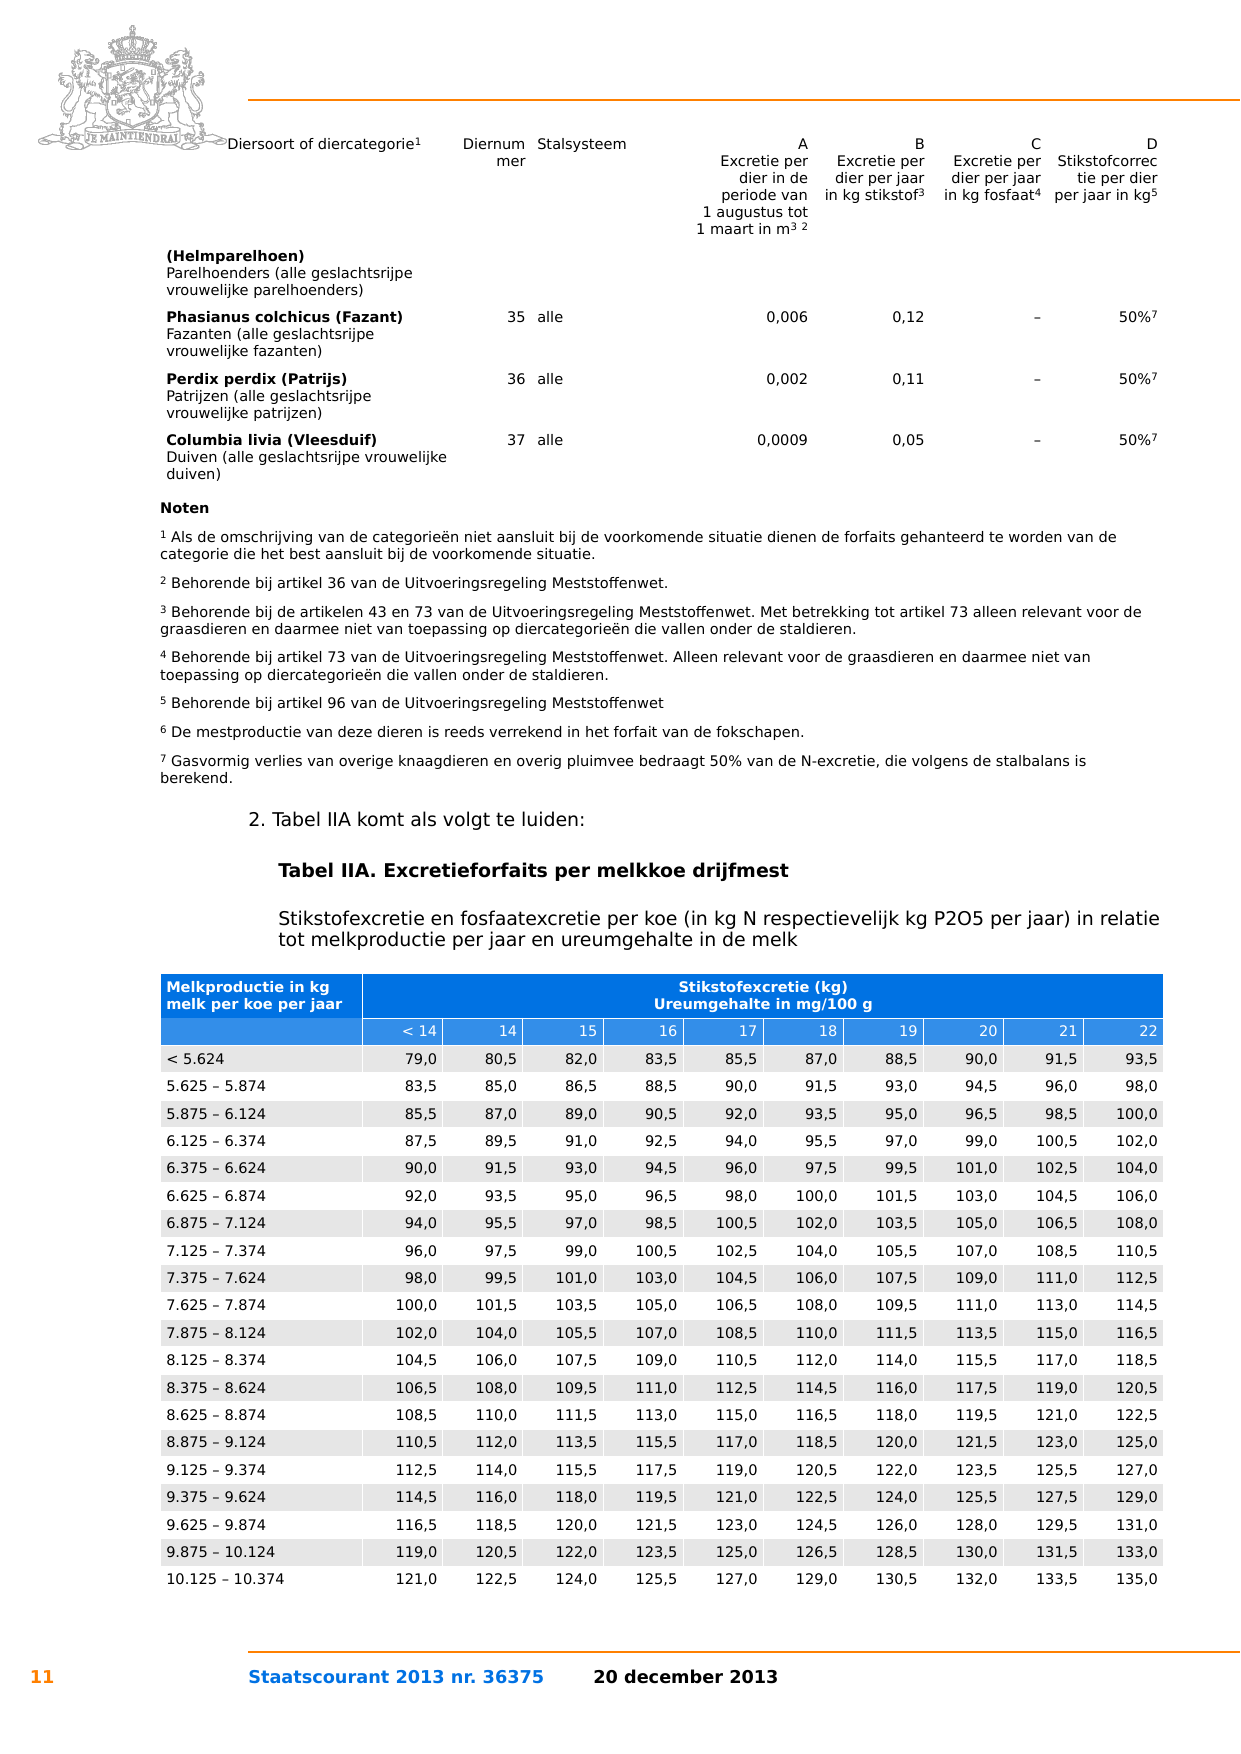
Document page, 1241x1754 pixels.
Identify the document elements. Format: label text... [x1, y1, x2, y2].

table_cell 104,0 [443, 1320, 522, 1346]
table_cell 93,0 [523, 1156, 603, 1182]
table_cell 93,5 [443, 1183, 522, 1209]
table_cell 115,0 [684, 1402, 763, 1428]
table_cell 8.125 – 8.374 [161, 1348, 362, 1374]
table_cell 121,0 [684, 1484, 763, 1511]
table_cell 87,0 [764, 1046, 843, 1072]
table_cell 35 [454, 305, 531, 365]
table_cell 111,5 [523, 1402, 603, 1428]
table_cell 85,0 [443, 1074, 522, 1100]
table_cell 135,0 [1084, 1567, 1163, 1593]
table_cell 90,0 [924, 1046, 1003, 1072]
table_cell 92,5 [604, 1128, 683, 1154]
table_cell 120,0 [523, 1512, 603, 1538]
table_cell 101,5 [443, 1293, 522, 1319]
table_cell [687, 243, 813, 303]
table_cell 133,0 [1084, 1539, 1163, 1566]
table_cell 111,0 [604, 1375, 683, 1401]
table_cell 124,0 [844, 1484, 923, 1511]
table_cell 102,0 [764, 1210, 843, 1237]
table_cell 93,0 [844, 1074, 923, 1100]
table_cell 103,5 [844, 1210, 923, 1237]
table_cell 0,12 [814, 305, 930, 365]
table_cell 101,0 [924, 1156, 1003, 1182]
table_cell 115,5 [604, 1430, 683, 1456]
table_cell 119,0 [684, 1457, 763, 1483]
table_cell 50%7 [1047, 366, 1163, 426]
table_cell 6.625 – 6.874 [161, 1183, 362, 1209]
table_cell 107,0 [924, 1238, 1003, 1264]
table_cell 123,5 [604, 1539, 683, 1566]
table_cell 123,0 [1004, 1430, 1083, 1456]
table_cell 120,5 [764, 1457, 843, 1483]
table_cell 97,5 [443, 1238, 522, 1264]
table_cell 94,0 [363, 1210, 442, 1237]
table_cell 104,0 [1084, 1156, 1163, 1182]
table_cell – [931, 305, 1046, 365]
table_cell 126,5 [764, 1539, 843, 1566]
table_cell 6.125 – 6.374 [161, 1128, 362, 1154]
table_cell 9.875 – 10.124 [161, 1539, 362, 1566]
table_cell 91,0 [523, 1128, 603, 1154]
table_cell 6.875 – 7.124 [161, 1210, 362, 1237]
table_cell Columbia livia (Vleesduif) Duiven (alle geslachtsrijpe vrouwelijke duiven) [161, 427, 453, 488]
table_cell 100,5 [604, 1238, 683, 1264]
table_cell 108,0 [1084, 1210, 1163, 1237]
table_cell 96,0 [363, 1238, 442, 1264]
table_cell 122,5 [1084, 1402, 1163, 1428]
table_cell 129,5 [1004, 1512, 1083, 1538]
table_cell 20 [924, 1019, 1003, 1045]
table_cell 114,5 [764, 1375, 843, 1401]
table_cell 114,5 [363, 1484, 442, 1511]
table_cell 111,0 [1004, 1265, 1083, 1292]
table_header A Excretie per dier in de periode van 1 augustus tot 1 maart in m3 2 [687, 131, 813, 242]
table_cell 109,5 [844, 1293, 923, 1319]
table_cell 122,0 [523, 1539, 603, 1566]
table_cell 100,0 [363, 1293, 442, 1319]
table_cell 99,0 [523, 1238, 603, 1264]
table_cell 116,5 [764, 1402, 843, 1428]
table_cell 36 [454, 366, 531, 426]
table_cell 91,5 [1004, 1046, 1083, 1072]
table_cell 108,0 [443, 1375, 522, 1401]
table_cell 122,0 [844, 1457, 923, 1483]
table_cell 131,0 [1084, 1512, 1163, 1538]
table_cell 88,5 [844, 1046, 923, 1072]
table_cell 91,5 [443, 1156, 522, 1182]
table_cell 118,5 [443, 1512, 522, 1538]
table_cell 125,5 [1004, 1457, 1083, 1483]
table_cell < 5.624 [161, 1046, 362, 1072]
table_cell 107,5 [523, 1348, 603, 1374]
table_cell 8.625 – 8.874 [161, 1402, 362, 1428]
table_cell 85,5 [363, 1101, 442, 1127]
table_cell 9.375 – 9.624 [161, 1484, 362, 1511]
table_cell 7.125 – 7.374 [161, 1238, 362, 1264]
table_cell 86,5 [523, 1074, 603, 1100]
table_cell (Helmparelhoen) Parelhoenders (alle geslachtsrijpe vrouwelijke parelhoenders) [161, 243, 453, 303]
table_cell 115,0 [1004, 1320, 1083, 1346]
table_cell 118,0 [523, 1484, 603, 1511]
table_cell 105,0 [604, 1293, 683, 1319]
table_cell alle [532, 366, 686, 426]
table_cell 121,0 [363, 1567, 442, 1593]
table_cell 130,0 [924, 1539, 1003, 1566]
table_cell – [931, 427, 1046, 488]
table_cell 50%7 [1047, 305, 1163, 365]
table_cell 113,0 [604, 1402, 683, 1428]
table_cell [532, 243, 686, 303]
table_cell 82,0 [523, 1046, 603, 1072]
table_cell 95,0 [523, 1183, 603, 1209]
table_cell 125,0 [684, 1539, 763, 1566]
picture [38, 25, 227, 150]
table_cell 98,0 [1084, 1074, 1163, 1100]
table_cell 99,0 [924, 1128, 1003, 1154]
table_cell 112,5 [363, 1457, 442, 1483]
table_cell 97,0 [523, 1210, 603, 1237]
table_cell 100,0 [1084, 1101, 1163, 1127]
table_cell 105,5 [844, 1238, 923, 1264]
table_cell 102,0 [363, 1320, 442, 1346]
table_cell 9.125 – 9.374 [161, 1457, 362, 1483]
table_cell 104,5 [684, 1265, 763, 1292]
table_cell 116,5 [363, 1512, 442, 1538]
table_cell 90,0 [684, 1074, 763, 1100]
table_cell 105,5 [523, 1320, 603, 1346]
table_cell 113,0 [1004, 1293, 1083, 1319]
table_cell 110,5 [684, 1348, 763, 1374]
table_cell 125,5 [604, 1567, 683, 1593]
table_cell 108,0 [764, 1293, 843, 1319]
table_cell 114,5 [1084, 1293, 1163, 1319]
table_cell 94,0 [684, 1128, 763, 1154]
table_cell 50%7 [1047, 427, 1163, 488]
table_cell 7.625 – 7.874 [161, 1293, 362, 1319]
table_cell 111,0 [924, 1293, 1003, 1319]
table_cell 15 [523, 1019, 603, 1045]
table_cell 106,5 [363, 1375, 442, 1401]
table_cell 0,006 [687, 305, 813, 365]
table_cell 100,5 [684, 1210, 763, 1237]
table_cell 115,5 [924, 1348, 1003, 1374]
table_cell 87,0 [443, 1101, 522, 1127]
table_cell 117,0 [684, 1430, 763, 1456]
table_cell 108,5 [363, 1402, 442, 1428]
table_cell 5.625 – 5.874 [161, 1074, 362, 1100]
table_cell Noten 1 Als de omschrijving van de categorieën niet aansluit bij de voorkomende situatie dienen de forfaits gehanteerd te worden van de categorie die het best aansluit bij de voorkomende situatie. 2 Behorende bij artikel 36 van de Uitvoeringsregeling Meststoffenwet. 3 Behorende bij de artikelen 43 en 73 van de Uitvoeringsregeling Meststoffenwet. Met betrekking tot artikel 73 alleen relevant voor de graasdieren en daarmee niet van toepassing op diercategorieën die vallen onder de staldieren. 4 Behorende bij artikel 73 van de Uitvoeringsregeling Meststoffenwet. Alleen relevant voor de graasdieren en daarmee niet van toepassing op diercategorieën die vallen onder de staldieren. 5 Behorende bij artikel 96 van de Uitvoeringsregeling Meststoffenwet 6 De mestproductie van deze dieren is reeds verrekend in het forfait van de fokschapen. 7 Gasvormig verlies van overige knaagdieren en overig pluimvee bedraagt 50% van de N-excretie, die volgens de stalbalans is berekend. [160, 489, 1163, 787]
table_cell 100,5 [1004, 1128, 1083, 1154]
table_cell 102,5 [684, 1238, 763, 1264]
table_cell 124,0 [523, 1567, 603, 1593]
table_cell 99,5 [443, 1265, 522, 1292]
table_cell alle [532, 305, 686, 365]
table_cell 110,0 [764, 1320, 843, 1346]
table_cell 110,5 [363, 1430, 442, 1456]
table_cell 120,5 [1084, 1375, 1163, 1401]
table_cell 83,5 [363, 1074, 442, 1100]
table_header B Excretie per dier per jaar in kg stikstof3 [814, 131, 930, 242]
table_cell 98,0 [684, 1183, 763, 1209]
table_cell [931, 243, 1046, 303]
table_cell 0,05 [814, 427, 930, 488]
table_cell 132,0 [924, 1567, 1003, 1593]
table_cell Perdix perdix (Patrijs) Patrijzen (alle geslachtsrijpe vrouwelijke patrijzen) [161, 366, 453, 426]
table_cell 0,11 [814, 366, 930, 426]
table_cell 92,0 [363, 1183, 442, 1209]
table_cell 123,5 [924, 1457, 1003, 1483]
table_cell 18 [764, 1019, 843, 1045]
table_cell 114,0 [844, 1348, 923, 1374]
table_cell 85,5 [684, 1046, 763, 1072]
table_cell – [931, 366, 1046, 426]
table_cell 105,0 [924, 1210, 1003, 1237]
table_cell 8.875 – 9.124 [161, 1430, 362, 1456]
table_cell 121,5 [924, 1430, 1003, 1456]
text Stikstofexcretie en fosfaatexcretie per koe (in kg N respectievelijk kg P2O5 per jaar) in relatie tot melkproductie per jaar en ureumgehalte in de melk [278, 907, 1163, 951]
table_cell [454, 243, 531, 303]
table_cell 116,0 [443, 1484, 522, 1511]
table_cell 106,5 [684, 1293, 763, 1319]
table_cell 123,0 [684, 1512, 763, 1538]
table_header Melkproductie in kg melk per koe per jaar [161, 974, 362, 1018]
table_cell 107,5 [844, 1265, 923, 1292]
table_cell 120,5 [443, 1539, 522, 1566]
text 2. Tabel IIA komt als volgt te luiden: [248, 808, 1163, 830]
table_cell 100,0 [764, 1183, 843, 1209]
table_cell 96,5 [924, 1101, 1003, 1127]
table_header C Excretie per dier per jaar in kg fosfaat4 [931, 131, 1046, 242]
table_cell 109,0 [924, 1265, 1003, 1292]
table_cell 22 [1084, 1019, 1163, 1045]
table_cell 16 [604, 1019, 683, 1045]
table_cell 96,5 [604, 1183, 683, 1209]
table_cell 109,5 [523, 1375, 603, 1401]
table_cell 91,5 [764, 1074, 843, 1100]
table_cell 119,5 [924, 1402, 1003, 1428]
table_cell 90,0 [363, 1156, 442, 1182]
table_cell 7.875 – 8.124 [161, 1320, 362, 1346]
table_cell 102,0 [1084, 1128, 1163, 1154]
table_cell 21 [1004, 1019, 1083, 1045]
table_cell 93,5 [764, 1101, 843, 1127]
table_cell 96,0 [684, 1156, 763, 1182]
table_cell Phasianus colchicus (Fazant) Fazanten (alle geslachtsrijpe vrouwelijke fazanten) [161, 305, 453, 365]
table_cell 99,5 [844, 1156, 923, 1182]
table_cell 104,0 [764, 1238, 843, 1264]
table_cell 122,5 [443, 1567, 522, 1593]
table_cell 119,0 [1004, 1375, 1083, 1401]
table_cell 87,5 [363, 1128, 442, 1154]
table_cell 107,0 [604, 1320, 683, 1346]
table_cell < 14 [363, 1019, 442, 1045]
table_cell 0,0009 [687, 427, 813, 488]
table_cell 111,5 [844, 1320, 923, 1346]
table_cell 125,0 [1084, 1430, 1163, 1456]
table_cell 92,0 [684, 1101, 763, 1127]
table_cell 80,5 [443, 1046, 522, 1072]
table_cell 129,0 [764, 1567, 843, 1593]
table_cell 121,5 [604, 1512, 683, 1538]
table_cell 83,5 [604, 1046, 683, 1072]
table_cell 118,0 [844, 1402, 923, 1428]
table_cell 129,0 [1084, 1484, 1163, 1511]
table_cell 120,0 [844, 1430, 923, 1456]
table_cell 109,0 [604, 1348, 683, 1374]
table_cell 106,0 [443, 1348, 522, 1374]
table_cell 127,0 [684, 1567, 763, 1593]
table_cell 10.125 – 10.374 [161, 1567, 362, 1593]
table_cell 0,002 [687, 366, 813, 426]
subtitle Tabel IIA. Excretieforfaits per melkkoe drijfmest [278, 860, 1163, 882]
table_header D Stikstofcorrectie per dier per jaar in kg5 [1047, 131, 1163, 242]
table_cell 122,5 [764, 1484, 843, 1511]
table_cell 117,5 [924, 1375, 1003, 1401]
table_cell 131,5 [1004, 1539, 1083, 1566]
table_cell 103,5 [523, 1293, 603, 1319]
table_cell 127,5 [1004, 1484, 1083, 1511]
table_cell 124,5 [764, 1512, 843, 1538]
table_cell 118,5 [1084, 1348, 1163, 1374]
table_cell 102,5 [1004, 1156, 1083, 1182]
table_cell 103,0 [924, 1183, 1003, 1209]
table_cell 5.875 – 6.124 [161, 1101, 362, 1127]
table_cell 126,0 [844, 1512, 923, 1538]
table_cell 19 [844, 1019, 923, 1045]
table_cell 106,0 [1084, 1183, 1163, 1209]
table_header Diernummer [454, 131, 531, 242]
table_cell 7.375 – 7.624 [161, 1265, 362, 1292]
table_cell 112,0 [764, 1348, 843, 1374]
table_cell 37 [454, 427, 531, 488]
table_header Diersoort of diercategorie1 [161, 131, 453, 242]
table_cell 115,5 [523, 1457, 603, 1483]
table_cell 119,5 [604, 1484, 683, 1511]
table_cell 98,5 [1004, 1101, 1083, 1127]
table_cell 113,5 [924, 1320, 1003, 1346]
table_cell 79,0 [363, 1046, 442, 1072]
table_cell 103,0 [604, 1265, 683, 1292]
table_cell 97,5 [764, 1156, 843, 1182]
table_cell 17 [684, 1019, 763, 1045]
table_cell 117,0 [1004, 1348, 1083, 1374]
table_cell 112,5 [684, 1375, 763, 1401]
table_cell 116,0 [844, 1375, 923, 1401]
table_cell 125,5 [924, 1484, 1003, 1511]
table_cell 95,5 [764, 1128, 843, 1154]
table_cell 133,5 [1004, 1567, 1083, 1593]
table_cell 95,5 [443, 1210, 522, 1237]
table_cell 128,0 [924, 1512, 1003, 1538]
table_cell 90,5 [604, 1101, 683, 1127]
table_cell 118,5 [764, 1430, 843, 1456]
table_cell 121,0 [1004, 1402, 1083, 1428]
table_cell 104,5 [1004, 1183, 1083, 1209]
table_cell 117,5 [604, 1457, 683, 1483]
table_cell 95,0 [844, 1101, 923, 1127]
table_cell 93,5 [1084, 1046, 1163, 1072]
table_cell 89,0 [523, 1101, 603, 1127]
table_cell 114,0 [443, 1457, 522, 1483]
table_cell 94,5 [604, 1156, 683, 1182]
table_cell 98,0 [363, 1265, 442, 1292]
table_cell 96,0 [1004, 1074, 1083, 1100]
table_cell 128,5 [844, 1539, 923, 1566]
table_cell 8.375 – 8.624 [161, 1375, 362, 1401]
table_cell 108,5 [1004, 1238, 1083, 1264]
table_cell 119,0 [363, 1539, 442, 1566]
table_cell 101,0 [523, 1265, 603, 1292]
table_cell 130,5 [844, 1567, 923, 1593]
table_header Stalsysteem [532, 131, 686, 242]
table_cell 112,5 [1084, 1265, 1163, 1292]
table_cell 104,5 [363, 1348, 442, 1374]
table_cell [1047, 243, 1163, 303]
table_cell [814, 243, 930, 303]
table_cell 106,0 [764, 1265, 843, 1292]
table_header Stikstofexcretie (kg) Ureumgehalte in mg/100 g [363, 974, 1163, 1018]
table_cell 108,5 [684, 1320, 763, 1346]
table_cell 9.625 – 9.874 [161, 1512, 362, 1538]
table_cell 89,5 [443, 1128, 522, 1154]
table_cell 113,5 [523, 1430, 603, 1456]
table_cell 116,5 [1084, 1320, 1163, 1346]
table_cell 101,5 [844, 1183, 923, 1209]
table_cell 106,5 [1004, 1210, 1083, 1237]
table_cell 110,0 [443, 1402, 522, 1428]
table_cell alle [532, 427, 686, 488]
table_cell 88,5 [604, 1074, 683, 1100]
table_cell 94,5 [924, 1074, 1003, 1100]
table_cell 127,0 [1084, 1457, 1163, 1483]
table_cell 110,5 [1084, 1238, 1163, 1264]
table_cell 6.375 – 6.624 [161, 1156, 362, 1182]
table_cell 14 [443, 1019, 522, 1045]
table_cell 97,0 [844, 1128, 923, 1154]
table_cell 112,0 [443, 1430, 522, 1456]
table_cell 98,5 [604, 1210, 683, 1237]
